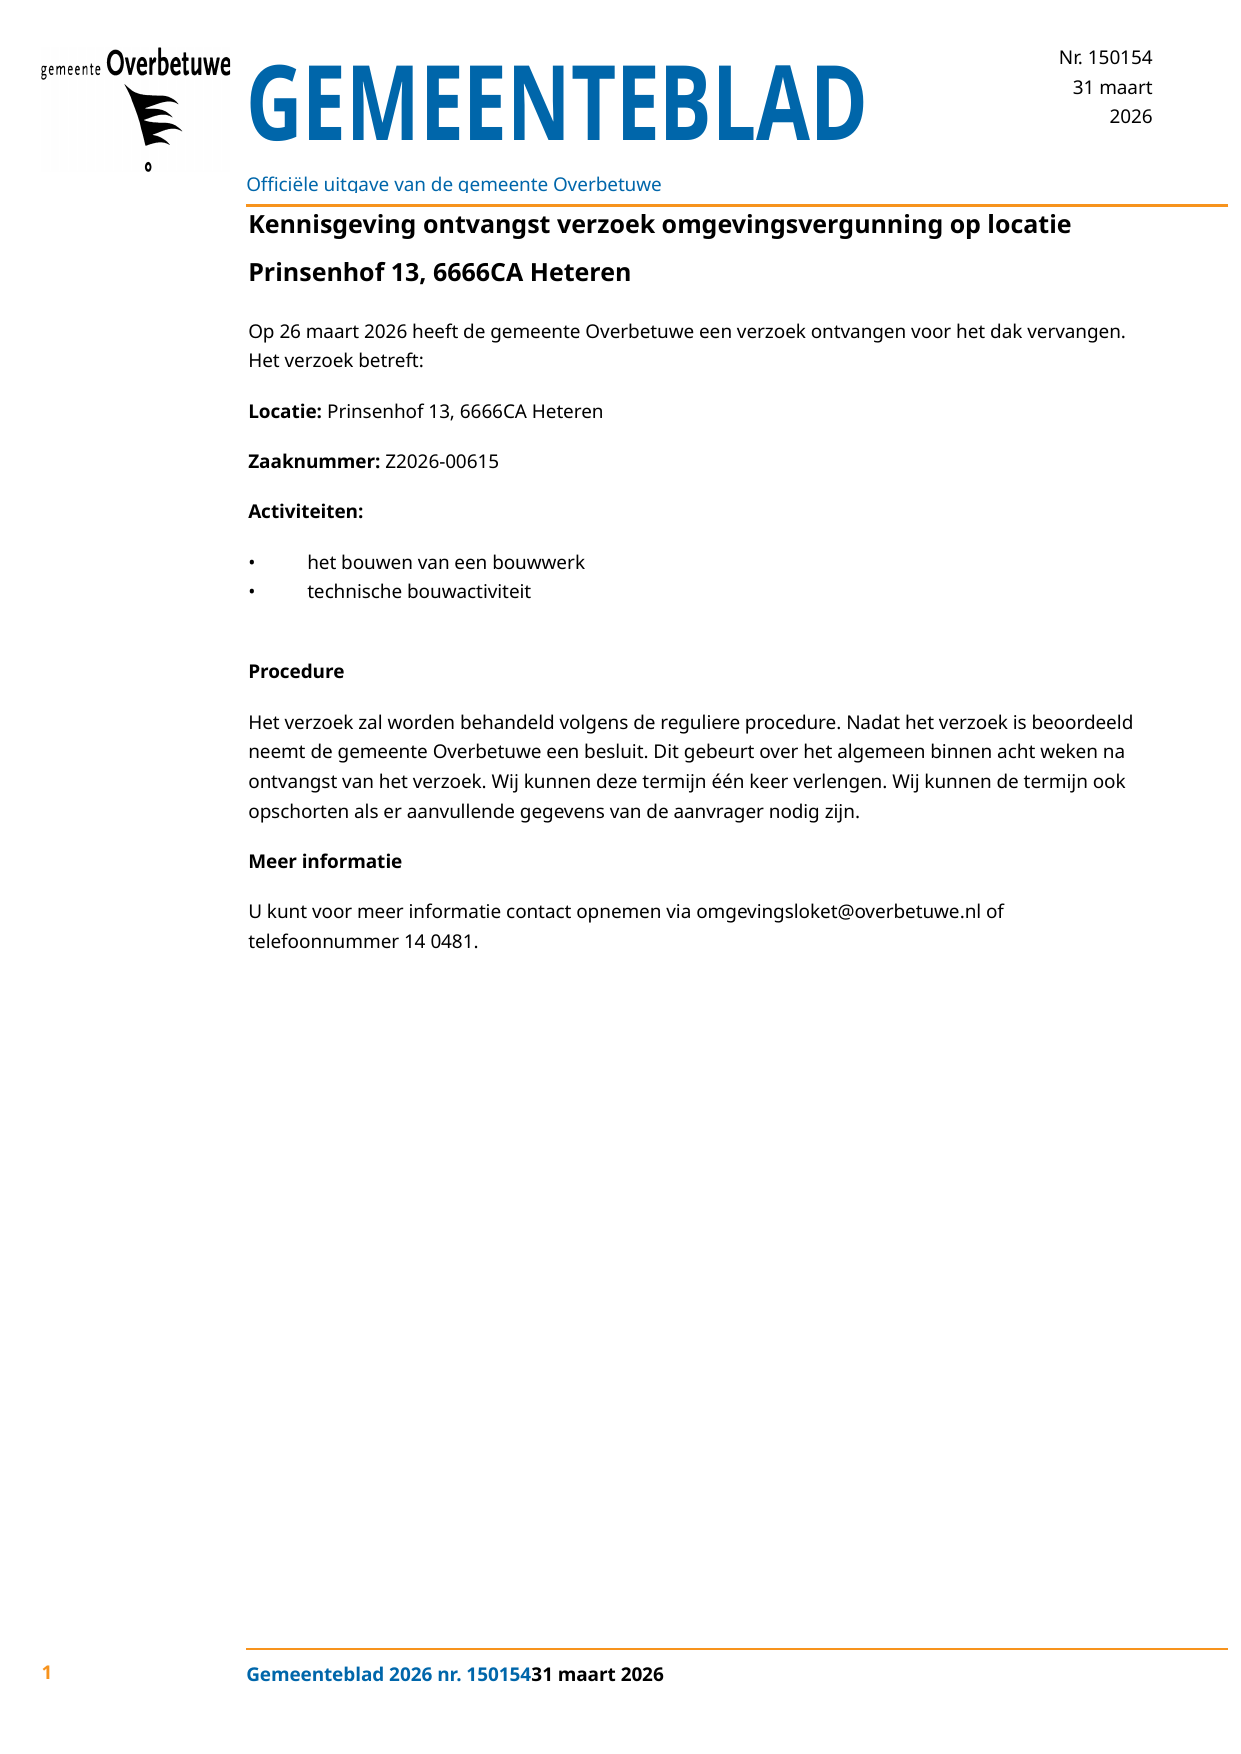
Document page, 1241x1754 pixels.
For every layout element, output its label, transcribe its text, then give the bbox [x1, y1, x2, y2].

list technische bouwactiviteit [248, 579, 1152, 604]
text Meer informatie [248, 848, 1152, 874]
list het bouwen van een bouwwerk [248, 549, 1152, 575]
text Locatie: Prinsenhof 13, 6666CA Heteren [248, 398, 1152, 424]
picture [41, 47, 231, 172]
text U kunt voor meer informatie contact opnemen via omgevingsloket@overbetuwe.nl of telefoonnummer 14 0481. [248, 899, 1152, 954]
text Het verzoek zal worden behandeld volgens de reguliere procedure. Nadat het verzoek is beoordeeld neemt de gemeente Overbetuwe een besluit. Dit gebeurt over het algemeen binnen acht weken na ontvangst van het verzoek. Wij kunnen deze termijn één keer verlengen. Wij kunnen de termijn ook opschorten als er aanvullende gegevens van de aanvrager nodig zijn. [248, 709, 1152, 824]
text Activiteiten: [248, 499, 1152, 524]
text Zaaknummer: Z2026-00615 [248, 448, 1152, 474]
text Kennisgeving ontvangst verzoek omgevingsvergunning op locatie Prinsenhof 13, 6666CA Heteren [248, 207, 1152, 288]
text Op 26 maart 2026 heeft de gemeente Overbetuwe een verzoek ontvangen voor het dak vervangen. Het verzoek betreft: [248, 318, 1152, 373]
text Procedure [248, 659, 1152, 684]
